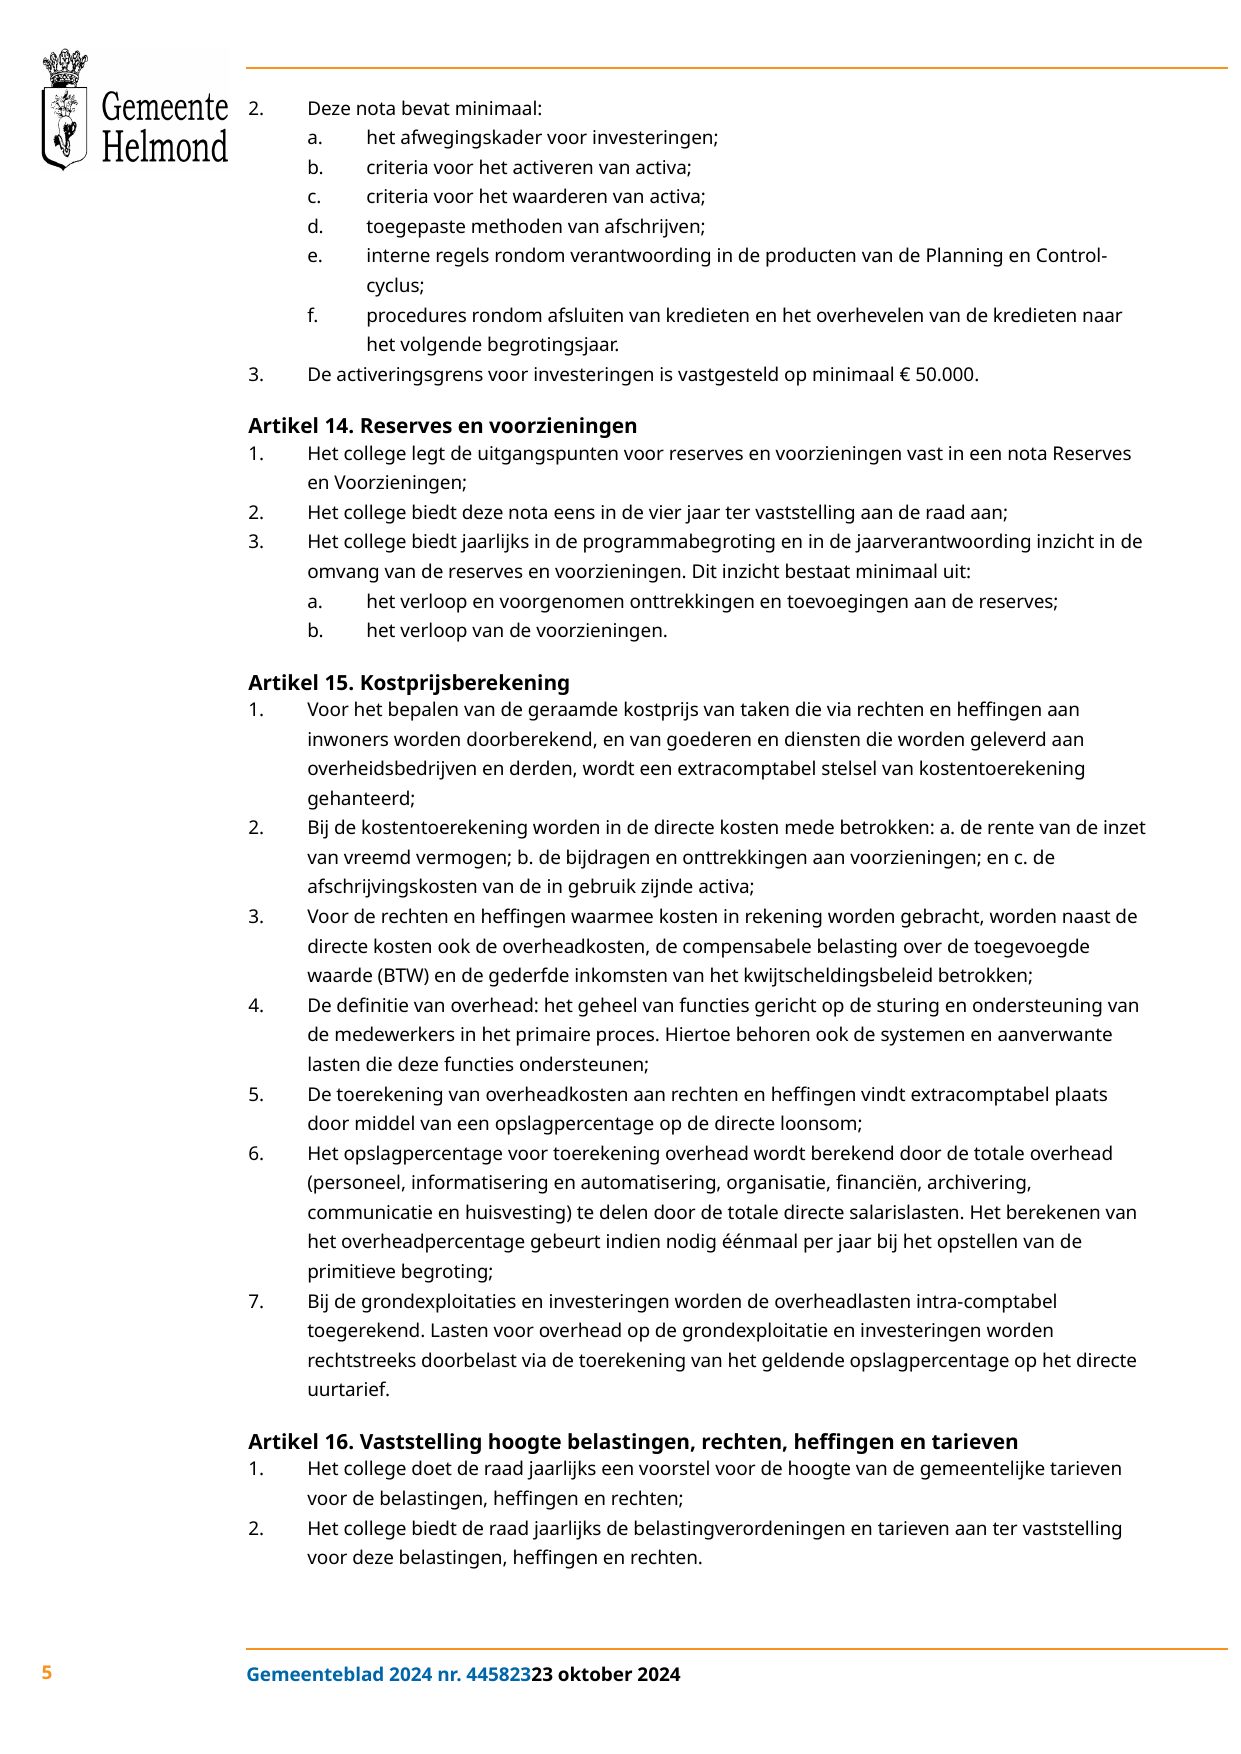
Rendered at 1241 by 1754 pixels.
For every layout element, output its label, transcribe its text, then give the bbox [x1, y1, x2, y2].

list het verloop en voorgenomen onttrekkingen en toevoegingen aan de reserves; [307, 588, 1152, 613]
list criteria voor het waarderen van activa; [307, 183, 1152, 209]
list het afwegingskader voor investeringen; [307, 124, 1152, 150]
text Artikel 16. Vaststelling hoogte belastingen, rechten, heffingen en tarieven [248, 1427, 1152, 1456]
list criteria voor het activeren van activa; [307, 154, 1152, 180]
list Het college biedt de raad jaarlijks de belastingverordeningen en tarieven aan ter vaststelling voor deze belastingen, heffingen en rechten. [248, 1515, 1152, 1570]
text Artikel 14. Reserves en voorzieningen [248, 411, 1152, 440]
list interne regels rondom verantwoording in de producten van de Planning en Control-cyclus; [307, 243, 1152, 298]
picture [41, 47, 231, 172]
list Bij de grondexploitaties en investeringen worden de overheadlasten intra-comptabel toegerekend. Lasten voor overhead op de grondexploitatie en investeringen worden rechtstreeks doorbelast via de toerekening van het geldende opslagpercentage op het directe uurtarief. [248, 1288, 1152, 1402]
list Deze nota bevat minimaal: [248, 95, 1152, 121]
list procedures rondom afsluiten van kredieten en het overhevelen van de kredieten naar het volgende begrotingsjaar. [307, 302, 1152, 357]
list Het college doet de raad jaarlijks een voorstel voor de hoogte van de gemeentelijke tarieven voor de belastingen, heffingen en rechten; [248, 1456, 1152, 1511]
list Het college legt de uitgangspunten voor reserves en voorzieningen vast in een nota Reserves en Voorzieningen; [248, 440, 1152, 495]
list De toerekening van overheadkosten aan rechten en heffingen vindt extracomptabel plaats door middel van een opslagpercentage op de directe loonsom; [248, 1081, 1152, 1136]
list Het college biedt jaarlijks in de programmabegroting en in de jaarverantwoording inzicht in de omvang van de reserves en voorzieningen. Dit inzicht bestaat minimaal uit: [248, 529, 1152, 584]
list toegepaste methoden van afschrijven; [307, 213, 1152, 239]
list Voor de rechten en heffingen waarmee kosten in rekening worden gebracht, worden naast de directe kosten ook de overheadkosten, de compensabele belasting over de toegevoegde waarde (BTW) en de gederfde inkomsten van het kwijtscheldingsbeleid betrokken; [248, 903, 1152, 988]
list Het college biedt deze nota eens in de vier jaar ter vaststelling aan de raad aan; [248, 499, 1152, 525]
list De definitie van overhead: het geheel van functies gericht op de sturing en ondersteuning van de medewerkers in het primaire proces. Hiertoe behoren ook de systemen en aanverwante lasten die deze functies ondersteunen; [248, 992, 1152, 1077]
text Artikel 15. Kostprijsberekening [248, 668, 1152, 696]
list De activeringsgrens voor investeringen is vastgesteld op minimaal € 50.000. [248, 361, 1152, 387]
list Het opslagpercentage voor toerekening overhead wordt berekend door de totale overhead (personeel, informatisering en automatisering, organisatie, financiën, archivering, communicatie en huisvesting) te delen door de totale directe salarislasten. Het berekenen van het overheadpercentage gebeurt indien nodig éénmaal per jaar bij het opstellen van de primitieve begroting; [248, 1140, 1152, 1284]
list Voor het bepalen van de geraamde kostprijs van taken die via rechten en heffingen aan inwoners worden doorberekend, en van goederen en diensten die worden geleverd aan overheidsbedrijven en derden, wordt een extracomptabel stelsel van kostentoerekening gehanteerd; [248, 696, 1152, 811]
list het verloop van de voorzieningen. [307, 617, 1152, 643]
list Bij de kostentoerekening worden in de directe kosten mede betrokken: a. de rente van de inzet van vreemd vermogen; b. de bijdragen en onttrekkingen aan voorzieningen; en c. de afschrijvingskosten van de in gebruik zijnde activa; [248, 814, 1152, 899]
